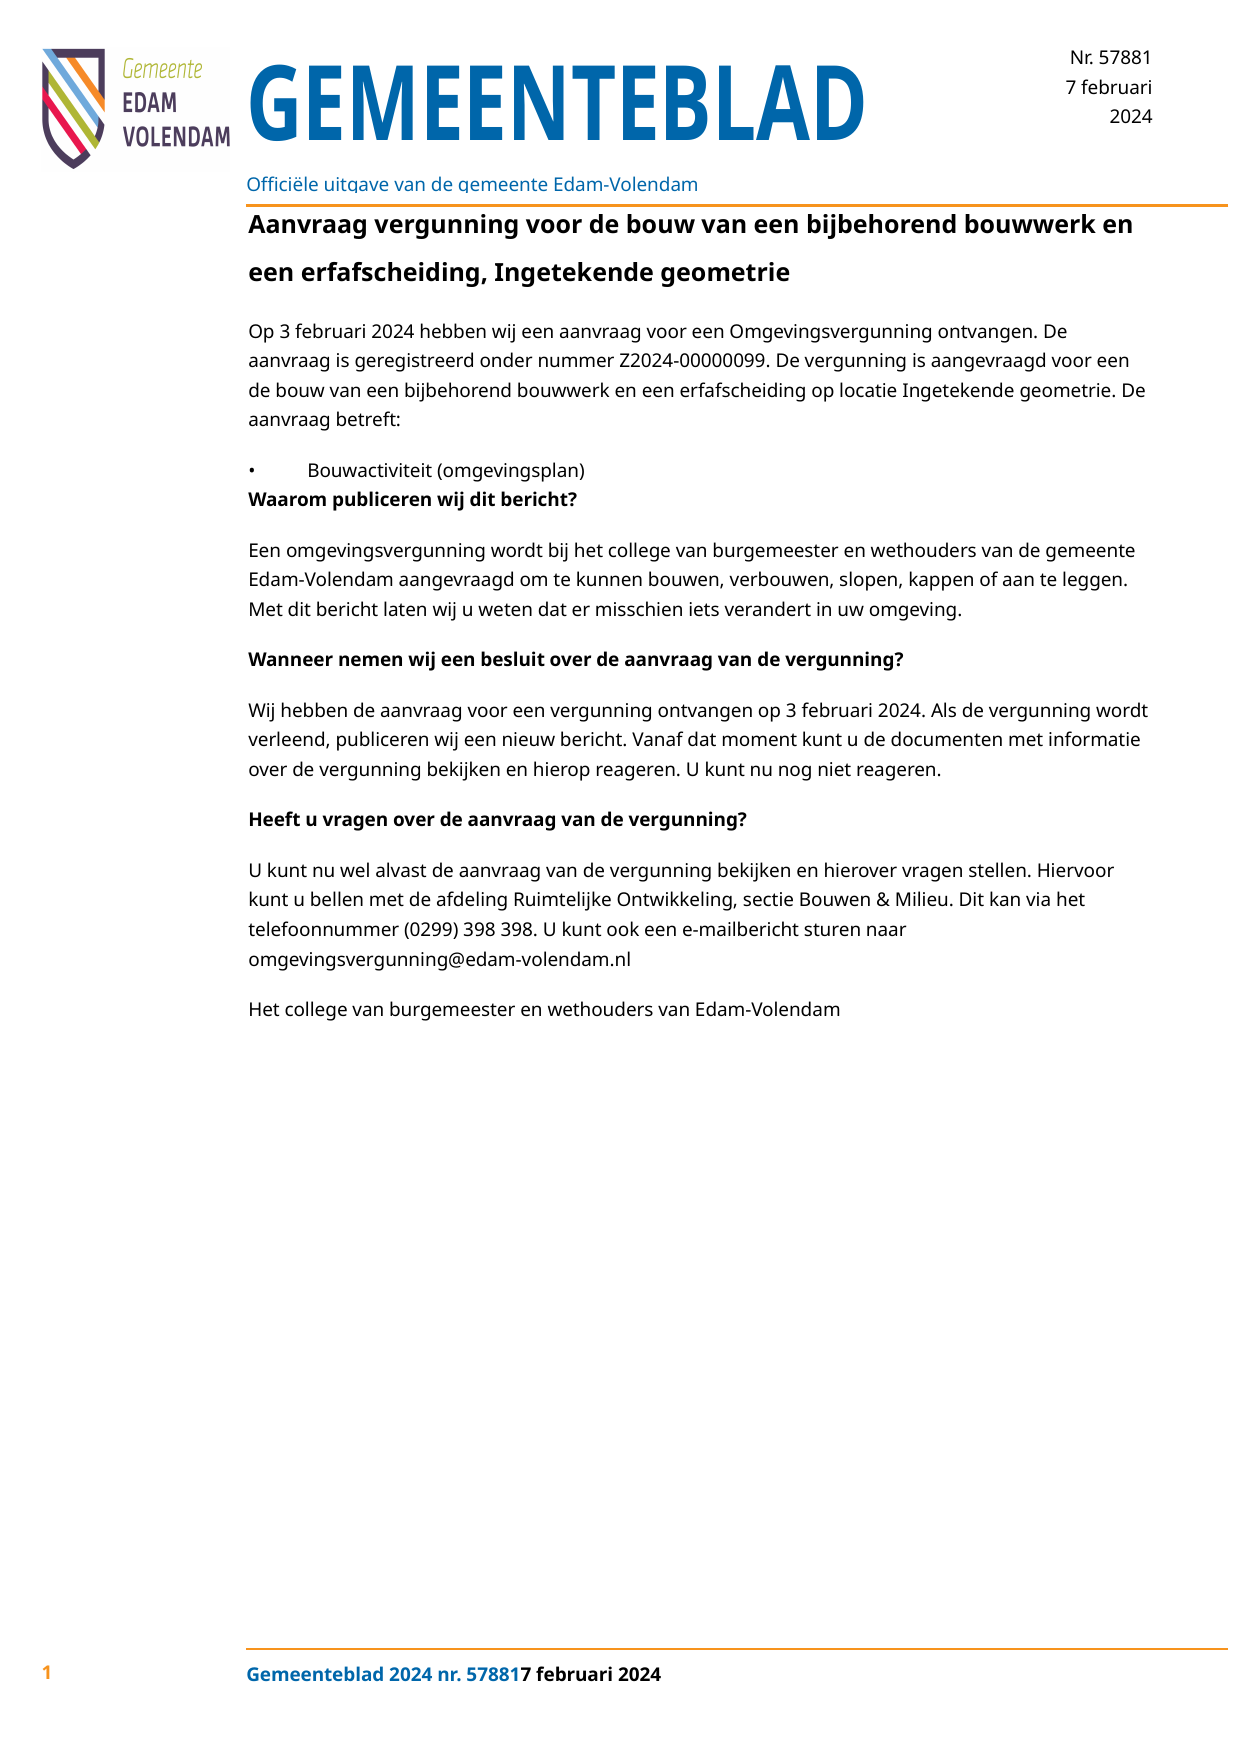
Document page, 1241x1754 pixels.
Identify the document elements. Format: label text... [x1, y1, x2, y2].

text Heeft u vragen over de aanvraag van de vergunning? [248, 807, 1152, 832]
picture [41, 47, 231, 172]
text Wanneer nemen wij een besluit over de aanvraag van de vergunning? [248, 647, 1152, 672]
text Het college van burgemeester en wethouders van Edam-Volendam [248, 996, 1152, 1022]
text Aanvraag vergunning voor de bouw van een bijbehorend bouwwerk en een erfafscheiding, Ingetekende geometrie [248, 207, 1152, 288]
text Op 3 februari 2024 hebben wij een aanvraag voor een Omgevingsvergunning ontvangen. De aanvraag is geregistreerd onder nummer Z2024-00000099. De vergunning is aangevraagd voor een de bouw van een bijbehorend bouwwerk en een erfafscheiding op locatie Ingetekende geometrie. De aanvraag betreft: [248, 318, 1152, 432]
text U kunt nu wel alvast de aanvraag van de vergunning bekijken en hierover vragen stellen. Hiervoor kunt u bellen met de afdeling Ruimtelijke Ontwikkeling, sectie Bouwen & Milieu. Dit kan via het telefoonnummer (0299) 398 398. U kunt ook een e-mailbericht sturen naar omgevingsvergunning@edam-volendam.nl [248, 857, 1152, 972]
list Bouwactiviteit (omgevingsplan) [248, 457, 1152, 483]
text Wij hebben de aanvraag voor een vergunning ontvangen op 3 februari 2024. Als de vergunning wordt verleend, publiceren wij een nieuw bericht. Vanaf dat moment kunt u de documenten met informatie over de vergunning bekijken en hierop reageren. U kunt nu nog niet reageren. [248, 697, 1152, 782]
text Een omgevingsvergunning wordt bij het college van burgemeester en wethouders van de gemeente Edam-Volendam aangevraagd om te kunnen bouwen, verbouwen, slopen, kappen of aan te leggen. Met dit bericht laten wij u weten dat er misschien iets verandert in uw omgeving. [248, 537, 1152, 622]
text Waarom publiceren wij dit bericht? [248, 487, 1152, 512]
